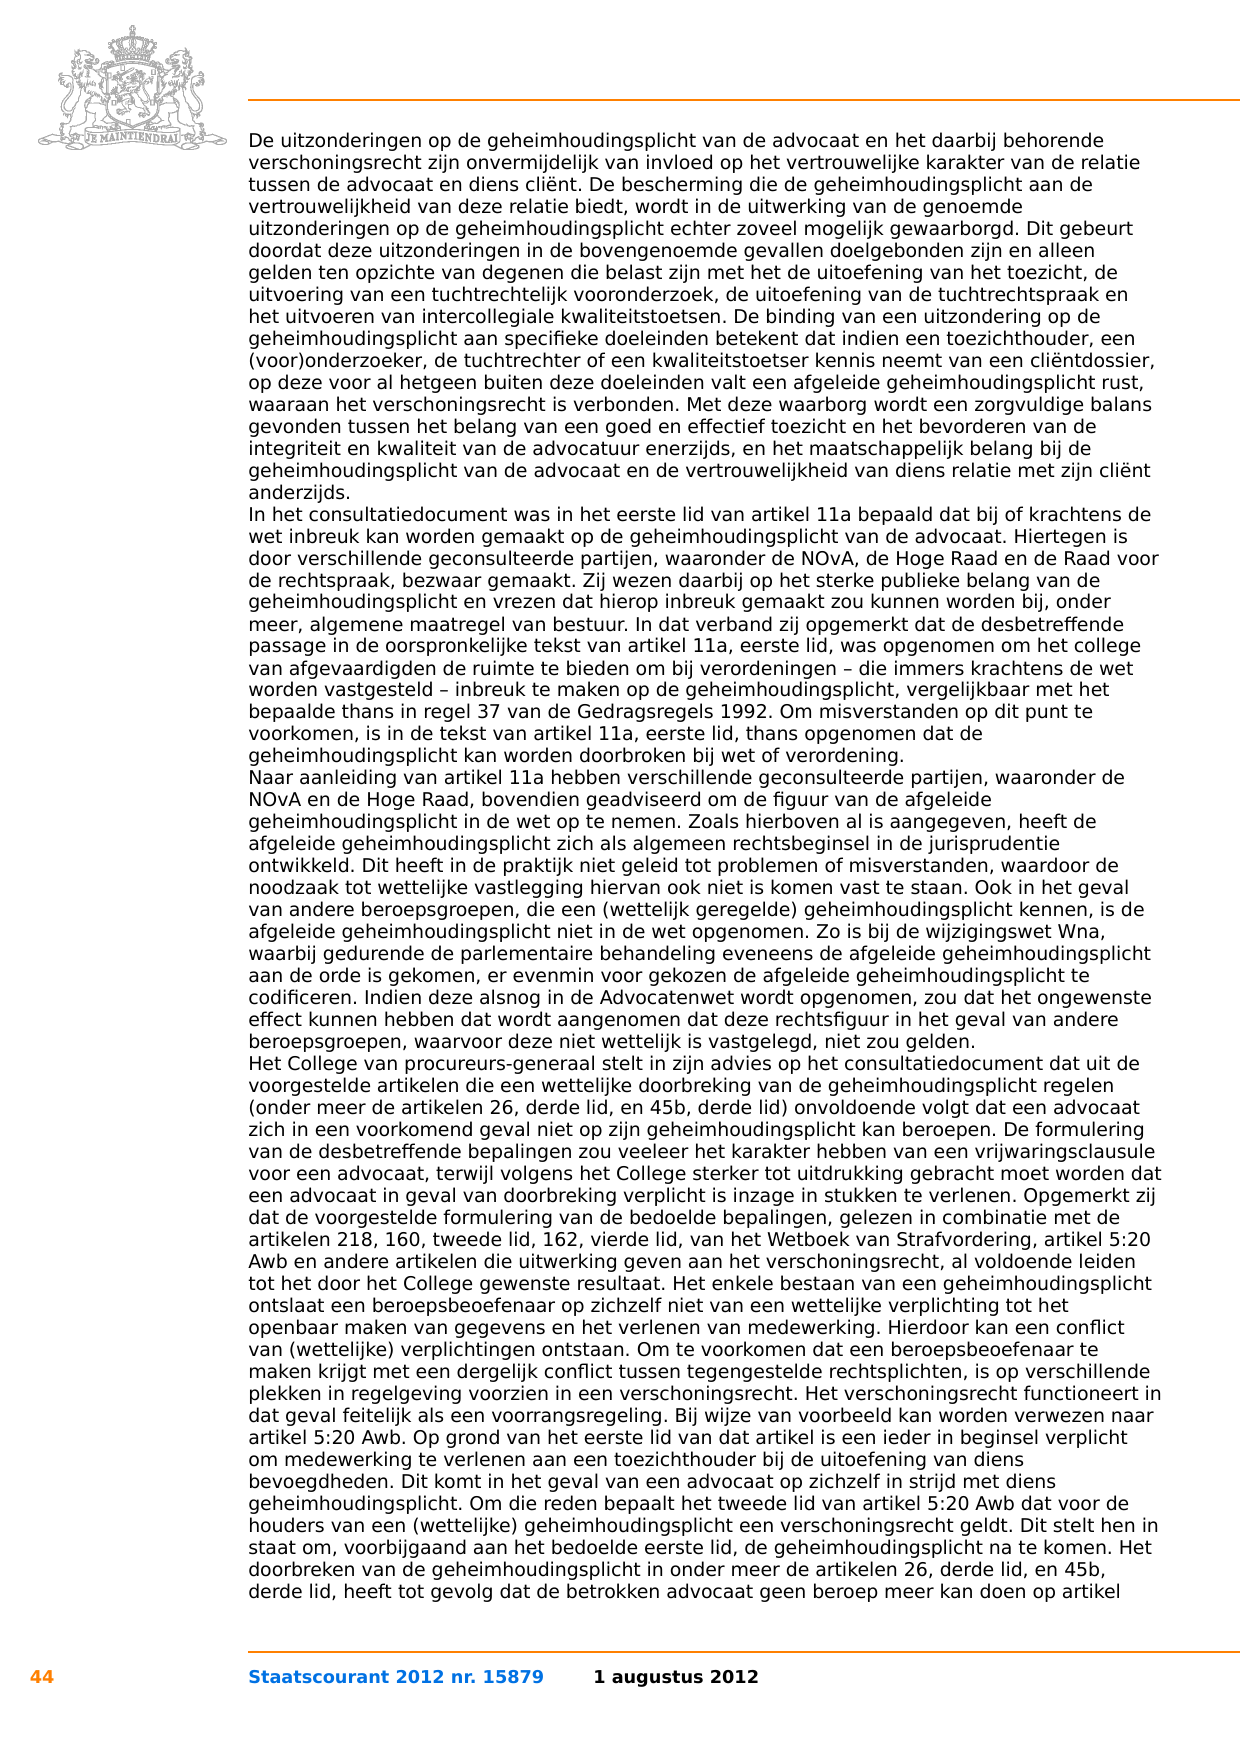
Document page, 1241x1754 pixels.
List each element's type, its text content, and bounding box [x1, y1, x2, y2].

text De uitzonderingen op de geheimhoudingsplicht van de advocaat en het daarbij behorende verschoningsrecht zijn onvermijdelijk van invloed op het vertrouwelijke karakter van de relatie tussen de advocaat en diens cliënt. De bescherming die de geheimhoudingsplicht aan de vertrouwelijkheid van deze relatie biedt, wordt in de uitwerking van de genoemde uitzonderingen op de geheimhoudingsplicht echter zoveel mogelijk gewaarborgd. Dit gebeurt doordat deze uitzonderingen in de bovengenoemde gevallen doelgebonden zijn en alleen gelden ten opzichte van degenen die belast zijn met het de uitoefening van het toezicht, de uitvoering van een tuchtrechtelijk vooronderzoek, de uitoefening van de tuchtrechtspraak en het uitvoeren van intercollegiale kwaliteitstoetsen. De binding van een uitzondering op de geheimhoudingsplicht aan specifieke doeleinden betekent dat indien een toezichthouder, een (voor)onderzoeker, de tuchtrechter of een kwaliteitstoetser kennis neemt van een cliëntdossier, op deze voor al hetgeen buiten deze doeleinden valt een afgeleide geheimhoudingsplicht rust, waaraan het verschoningsrecht is verbonden. Met deze waarborg wordt een zorgvuldige balans gevonden tussen het belang van een goed en effectief toezicht en het bevorderen van de integriteit en kwaliteit van de advocatuur enerzijds, en het maatschappelijk belang bij de geheimhoudingsplicht van de advocaat en de vertrouwelijkheid van diens relatie met zijn cliënt anderzijds. [248, 130, 1163, 503]
text Het College van procureurs-generaal stelt in zijn advies op het consultatiedocument dat uit de voorgestelde artikelen die een wettelijke doorbreking van de geheimhoudingsplicht regelen (onder meer de artikelen 26, derde lid, en 45b, derde lid) onvoldoende volgt dat een advocaat zich in een voorkomend geval niet op zijn geheimhoudingsplicht kan beroepen. De formulering van de desbetreffende bepalingen zou veeleer het karakter hebben van een vrijwaringsclausule voor een advocaat, terwijl volgens het College sterker tot uitdrukking gebracht moet worden dat een advocaat in geval van doorbreking verplicht is inzage in stukken te verlenen. Opgemerkt zij dat de voorgestelde formulering van de bedoelde bepalingen, gelezen in combinatie met de artikelen 218, 160, tweede lid, 162, vierde lid, van het Wetboek van Strafvordering, artikel 5:20 Awb en andere artikelen die uitwerking geven aan het verschoningsrecht, al voldoende leiden tot het door het College gewenste resultaat. Het enkele bestaan van een geheimhoudingsplicht ontslaat een beroepsbeoefenaar op zichzelf niet van een wettelijke verplichting tot het openbaar maken van gegevens en het verlenen van medewerking. Hierdoor kan een conflict van (wettelijke) verplichtingen ontstaan. Om te voorkomen dat een beroepsbeoefenaar te maken krijgt met een dergelijk conflict tussen tegengestelde rechtsplichten, is op verschillende plekken in regelgeving voorzien in een verschoningsrecht. Het verschoningsrecht functioneert in dat geval feitelijk als een voorrangsregeling. Bij wijze van voorbeeld kan worden verwezen naar artikel 5:20 Awb. Op grond van het eerste lid van dat artikel is een ieder in beginsel verplicht om medewerking te verlenen aan een toezichthouder bij de uitoefening van diens bevoegdheden. Dit komt in het geval van een advocaat op zichzelf in strijd met diens geheimhoudingsplicht. Om die reden bepaalt het tweede lid van artikel 5:20 Awb dat voor de houders van een (wettelijke) geheimhoudingsplicht een verschoningsrecht geldt. Dit stelt hen in staat om, voorbijgaand aan het bedoelde eerste lid, de geheimhoudingsplicht na te komen. Het doorbreken van de geheimhoudingsplicht in onder meer de artikelen 26, derde lid, en 45b, derde lid, heeft tot gevolg dat de betrokken advocaat geen beroep meer kan doen op artikel [248, 1053, 1163, 1602]
picture [38, 25, 227, 150]
text Naar aanleiding van artikel 11a hebben verschillende geconsulteerde partijen, waaronder de NOvA en de Hoge Raad, bovendien geadviseerd om de figuur van de afgeleide geheimhoudingsplicht in de wet op te nemen. Zoals hierboven al is aangegeven, heeft de afgeleide geheimhoudingsplicht zich als algemeen rechtsbeginsel in de jurisprudentie ontwikkeld. Dit heeft in de praktijk niet geleid tot problemen of misverstanden, waardoor de noodzaak tot wettelijke vastlegging hiervan ook niet is komen vast te staan. Ook in het geval van andere beroepsgroepen, die een (wettelijk geregelde) geheimhoudingsplicht kennen, is de afgeleide geheimhoudingsplicht niet in de wet opgenomen. Zo is bij de wijzigingswet Wna, waarbij gedurende de parlementaire behandeling eveneens de afgeleide geheimhoudingsplicht aan de orde is gekomen, er evenmin voor gekozen de afgeleide geheimhoudingsplicht te codificeren. Indien deze alsnog in de Advocatenwet wordt opgenomen, zou dat het ongewenste effect kunnen hebben dat wordt aangenomen dat deze rechtsfiguur in het geval van andere beroepsgroepen, waarvoor deze niet wettelijk is vastgelegd, niet zou gelden. [248, 767, 1163, 1053]
text In het consultatiedocument was in het eerste lid van artikel 11a bepaald dat bij of krachtens de wet inbreuk kan worden gemaakt op de geheimhoudingsplicht van de advocaat. Hiertegen is door verschillende geconsulteerde partijen, waaronder de NOvA, de Hoge Raad en de Raad voor de rechtspraak, bezwaar gemaakt. Zij wezen daarbij op het sterke publieke belang van de geheimhoudingsplicht en vrezen dat hierop inbreuk gemaakt zou kunnen worden bij, onder meer, algemene maatregel van bestuur. In dat verband zij opgemerkt dat de desbetreffende passage in de oorspronkelijke tekst van artikel 11a, eerste lid, was opgenomen om het college van afgevaardigden de ruimte te bieden om bij verordeningen – die immers krachtens de wet worden vastgesteld – inbreuk te maken op de geheimhoudingsplicht, vergelijkbaar met het bepaalde thans in regel 37 van de Gedragsregels 1992. Om misverstanden op dit punt te voorkomen, is in de tekst van artikel 11a, eerste lid, thans opgenomen dat de geheimhoudingsplicht kan worden doorbroken bij wet of verordening. [248, 503, 1163, 767]
